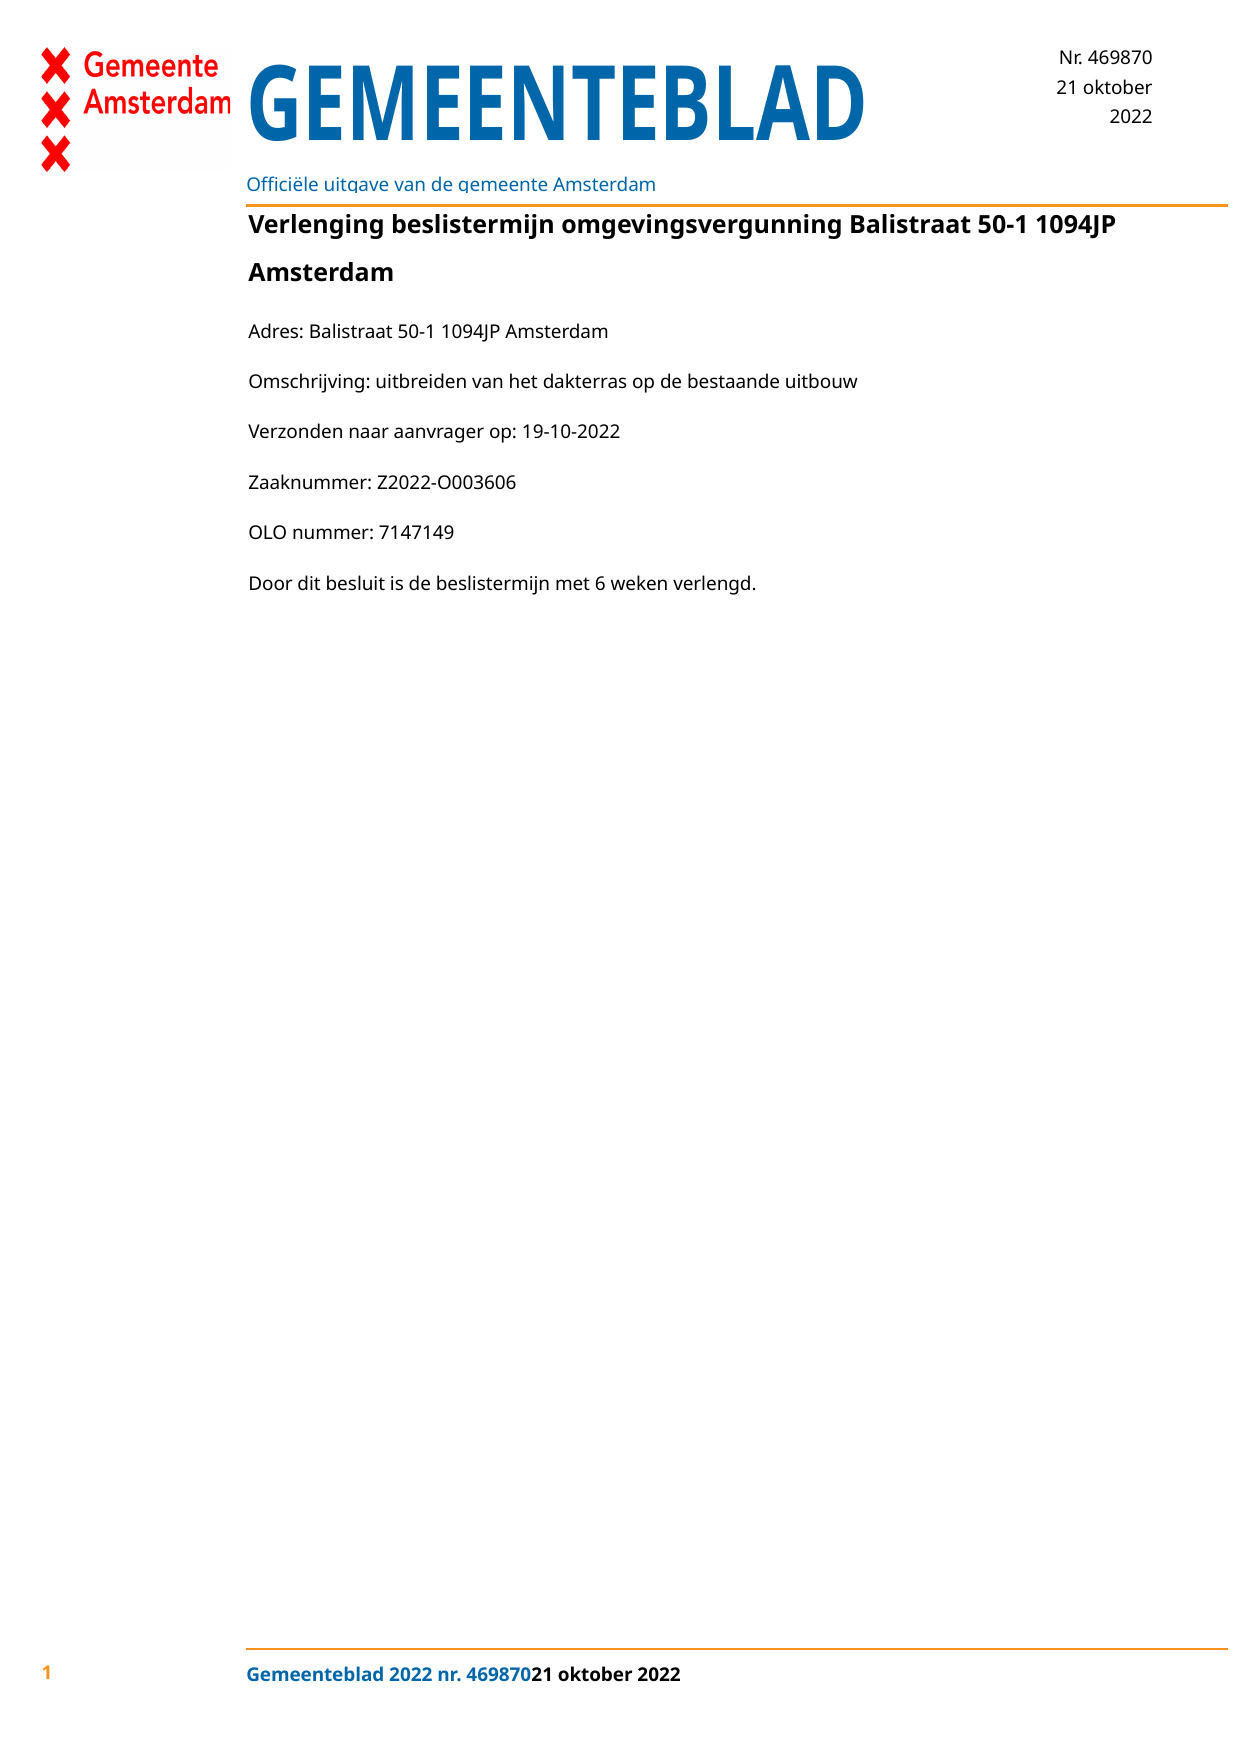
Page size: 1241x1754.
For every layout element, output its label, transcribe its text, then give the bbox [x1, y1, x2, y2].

picture [41, 47, 231, 172]
text Verlenging beslistermijn omgevingsvergunning Balistraat 50-1 1094JP Amsterdam [248, 207, 1152, 288]
text Verzonden naar aanvrager op: 19-10-2022 [248, 419, 1152, 444]
text Omschrijving: uitbreiden van het dakterras op de bestaande uitbouw [248, 368, 1152, 394]
text Adres: Balistraat 50-1 1094JP Amsterdam [248, 318, 1152, 344]
text Zaaknummer: Z2022-O003606 [248, 469, 1152, 495]
text OLO nummer: 7147149 [248, 519, 1152, 545]
text Door dit besluit is de beslistermijn met 6 weken verlengd. [248, 570, 1152, 596]
